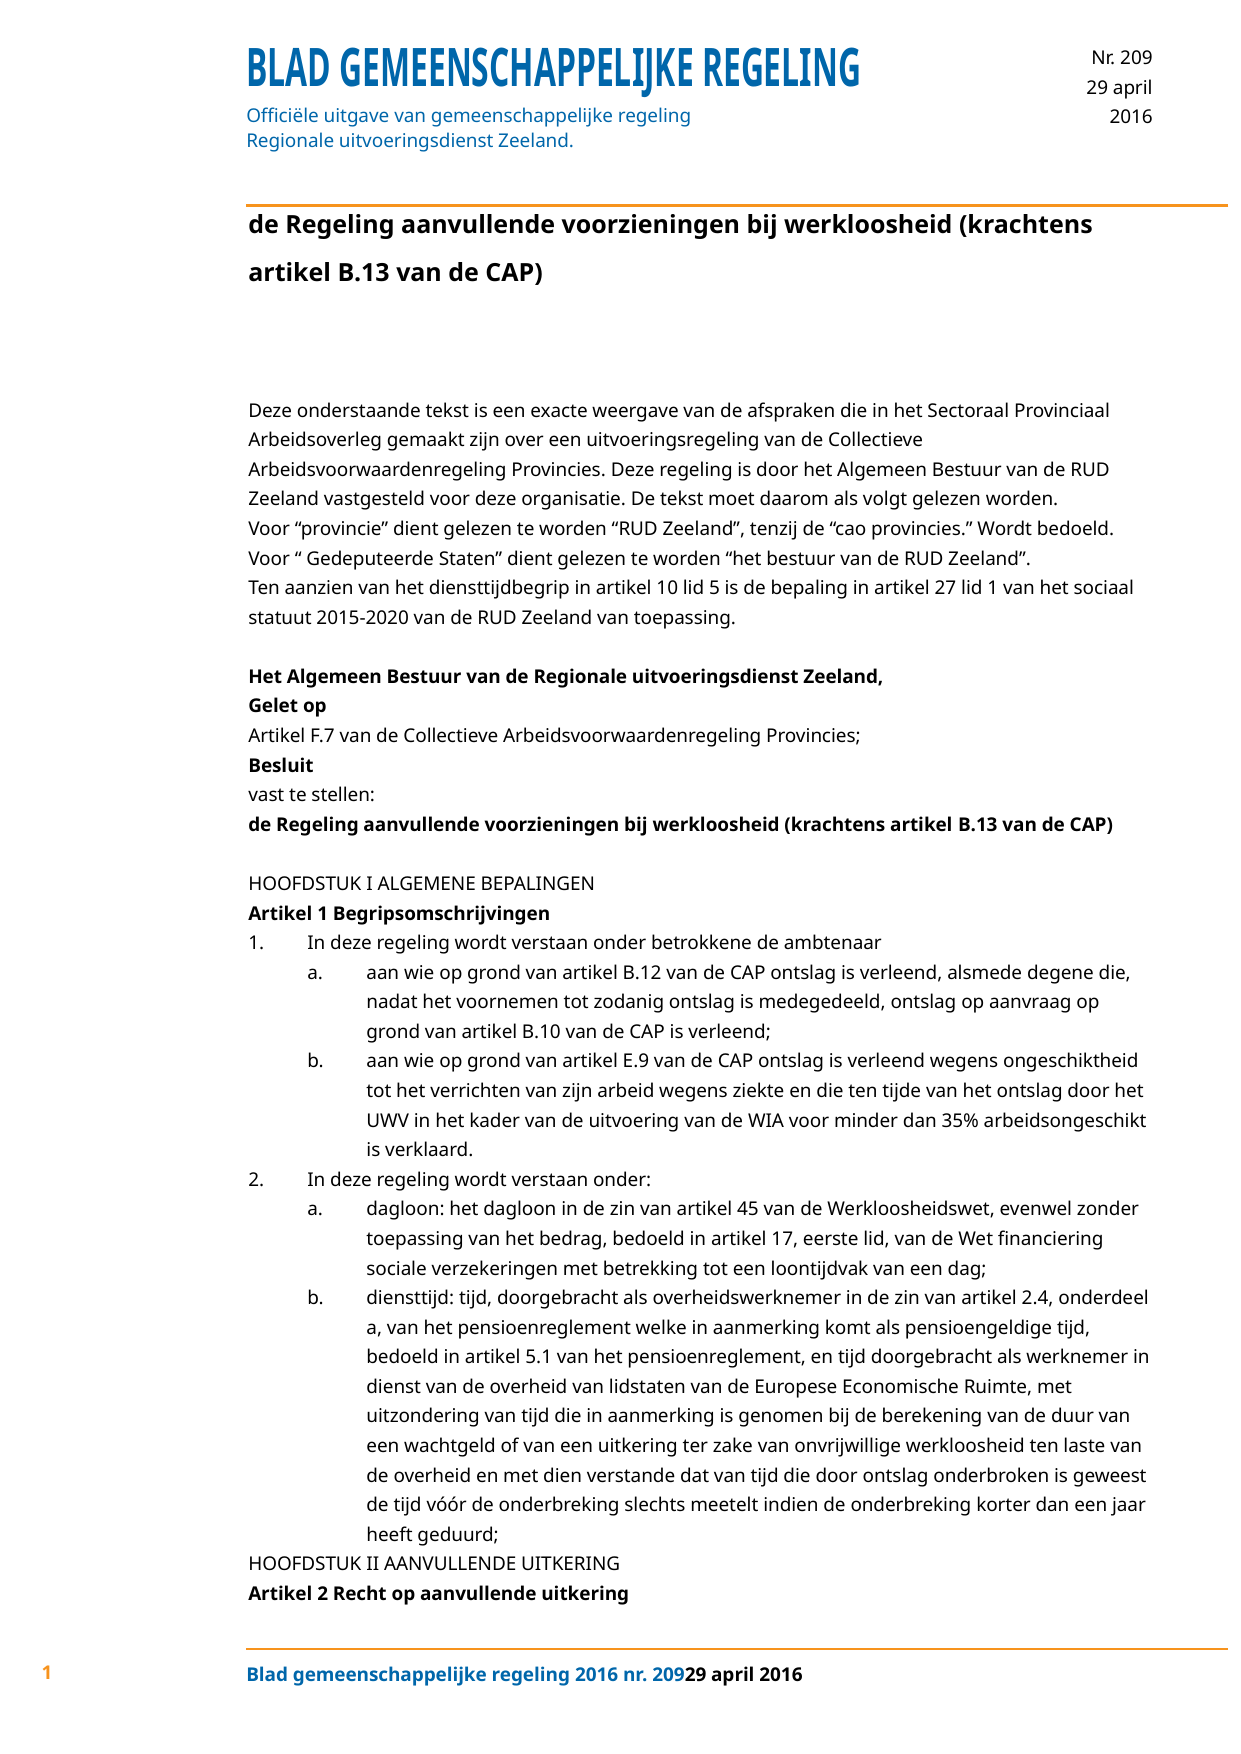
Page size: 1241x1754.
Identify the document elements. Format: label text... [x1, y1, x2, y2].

list aan wie op grond van artikel E.9 van de CAP ontslag is verleend wegens ongeschiktheid tot het verrichten van zijn arbeid wegens ziekte en die ten tijde van het ontslag door het UWV in het kader van de uitvoering van de WIA voor minder dan 35% arbeidsongeschikt is verklaard. [307, 1048, 1152, 1162]
list aan wie op grond van artikel B.12 van de CAP ontslag is verleend, alsmede degene die, nadat het voornemen tot zodanig ontslag is medegedeeld, ontslag op aanvraag op grond van artikel B.10 van de CAP is verleend; [307, 959, 1152, 1044]
text Besluit [248, 752, 1152, 777]
text Ten aanzien van het diensttijdbegrip in artikel 10 lid 5 is de bepaling in artikel 27 lid 1 van het sociaal statuut 2015-2020 van de RUD Zeeland van toepassing. [248, 574, 1152, 629]
text de Regeling aanvullende voorzieningen bij werkloosheid (krachtens artikel B.13 van de CAP) [248, 207, 1152, 288]
text Gelet op [248, 693, 1152, 718]
text Voor “provincie” dient gelezen te worden “RUD Zeeland”, tenzij de “cao provincies.” Wordt bedoeld. [248, 515, 1152, 541]
text Artikel 1 Begripsomschrijvingen [248, 900, 1152, 925]
text Artikel 2 Recht op aanvullende uitkering [248, 1580, 1152, 1606]
text HOOFDSTUK II AANVULLENDE UITKERING [248, 1551, 1152, 1576]
text vast te stellen: [248, 781, 1152, 807]
picture [41, 47, 231, 172]
list dagloon: het dagloon in de zin van artikel 45 van de Werkloosheidswet, evenwel zonder toepassing van het bedrag, bedoeld in artikel 17, eerste lid, van de Wet financiering sociale verzekeringen met betrekking tot een loontijdvak van een dag; [307, 1196, 1152, 1280]
list diensttijd: tijd, doorgebracht als overheidswerknemer in de zin van artikel 2.4, onderdeel a, van het pensioenreglement welke in aanmerking komt als pensioengeldige tijd, bedoeld in artikel 5.1 van het pensioenreglement, en tijd doorgebracht als werknemer in dienst van de overheid van lidstaten van de Europese Economische Ruimte, met uitzondering van tijd die in aanmerking is genomen bij de berekening van de duur van een wachtgeld of van een uitkering ter zake van onvrijwillige werkloosheid ten laste van de overheid en met dien verstande dat van tijd die door ontslag onderbroken is geweest de tijd vóór de onderbreking slechts meetelt indien de onderbreking korter dan een jaar heeft geduurd; [307, 1284, 1152, 1547]
text Artikel F.7 van de Collectieve Arbeidsvoorwaardenregeling Provincies; [248, 722, 1152, 748]
text de Regeling aanvullende voorzieningen bij werkloosheid (krachtens artikel B.13 van de CAP) [248, 811, 1152, 837]
text Het Algemeen Bestuur van de Regionale uitvoeringsdienst Zeeland, [248, 663, 1152, 689]
text Voor “ Gedeputeerde Staten” dient gelezen te worden “het bestuur van de RUD Zeeland”. [248, 545, 1152, 570]
text HOOFDSTUK I ALGEMENE BEPALINGEN [248, 870, 1152, 896]
text Deze onderstaande tekst is een exacte weergave van de afspraken die in het Sectoraal Provinciaal Arbeidsoverleg gemaakt zijn over een uitvoeringsregeling van de Collectieve Arbeidsvoorwaardenregeling Provincies. Deze regeling is door het Algemeen Bestuur van de RUD Zeeland vastgesteld voor deze organisatie. De tekst moet daarom als volgt gelezen worden. [248, 397, 1152, 511]
list In deze regeling wordt verstaan onder: [248, 1166, 1152, 1192]
list In deze regeling wordt verstaan onder betrokkene de ambtenaar [248, 929, 1152, 955]
